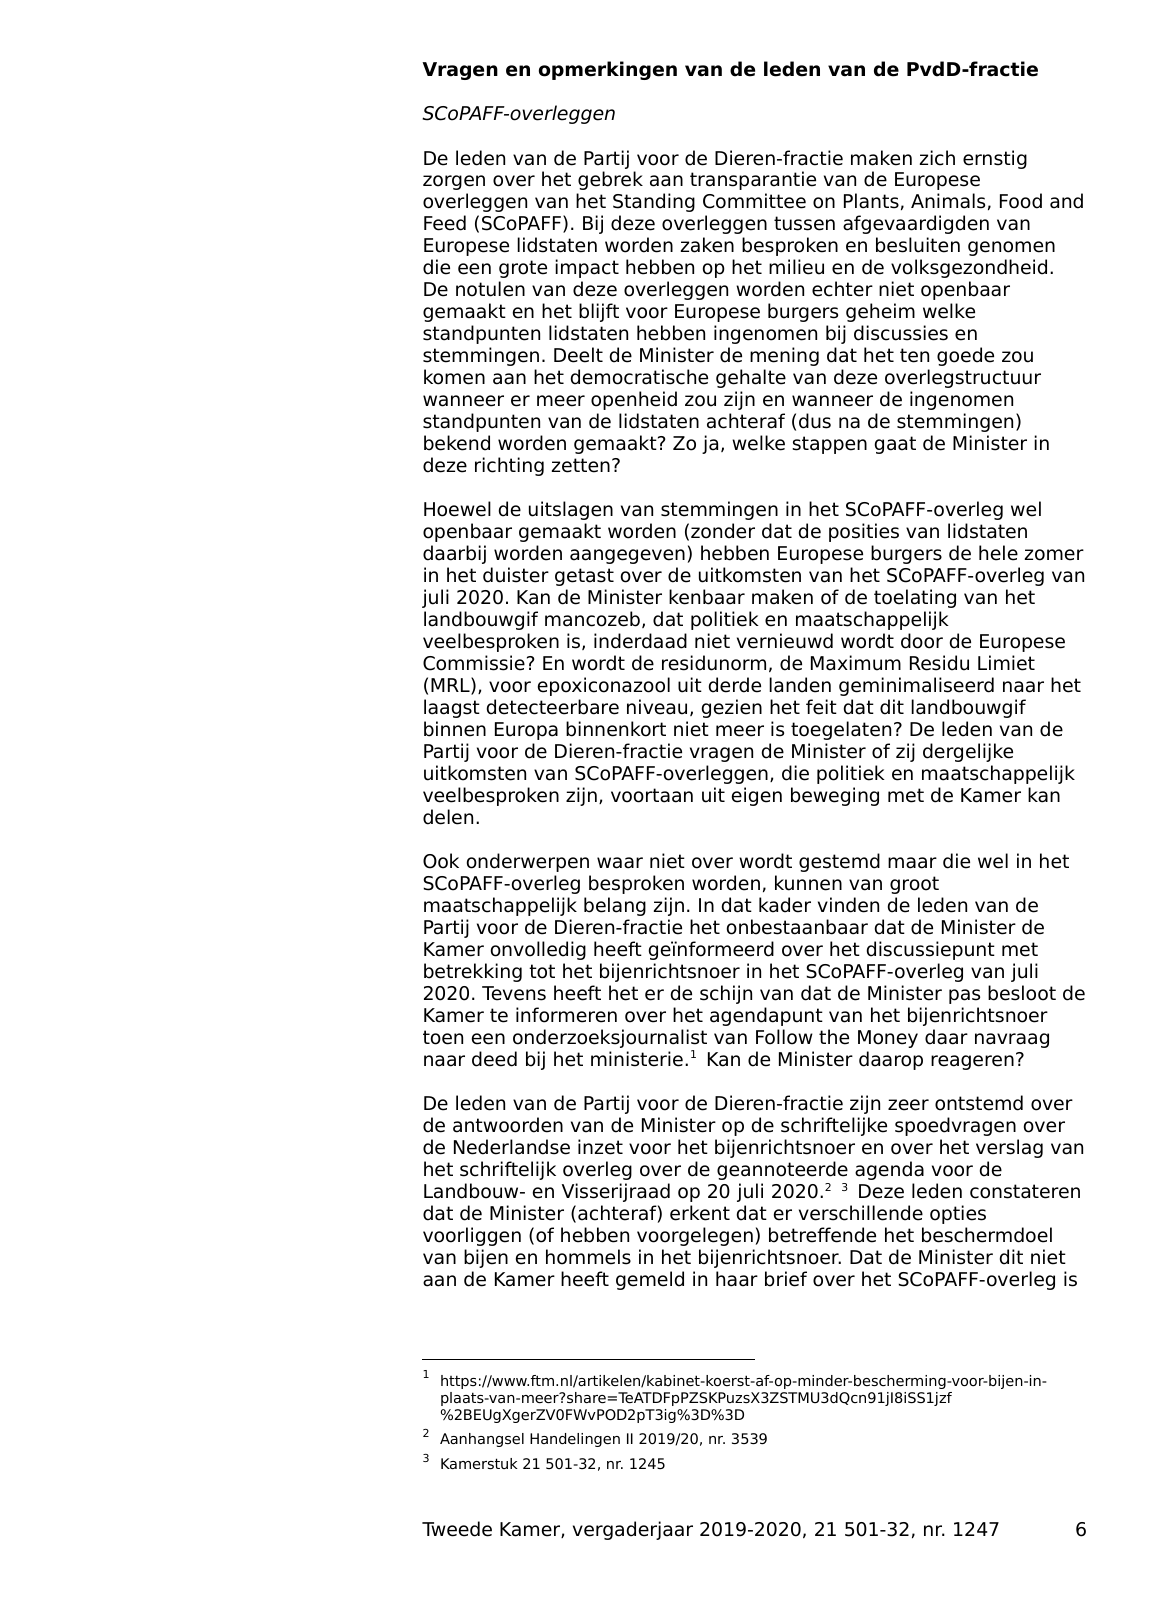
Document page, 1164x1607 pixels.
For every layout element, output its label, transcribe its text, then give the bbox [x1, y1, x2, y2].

subtitle SCoPAFF-overleggen [422, 103, 1087, 125]
text De leden van de Partij voor de Dieren-fractie maken zich ernstig zorgen over het gebrek aan transparantie van de Europese overleggen van het Standing Committee on Plants, Animals, Food and Feed (SCoPAFF). Bij deze overleggen tussen afgevaardigden van Europese lidstaten worden zaken besproken en besluiten genomen die een grote impact hebben op het milieu en de volksgezondheid. De notulen van deze overleggen worden echter niet openbaar gemaakt en het blijft voor Europese burgers geheim welke standpunten lidstaten hebben ingenomen bij discussies en stemmingen. Deelt de Minister de mening dat het ten goede zou komen aan het democratische gehalte van deze overlegstructuur wanneer er meer openheid zou zijn en wanneer de ingenomen standpunten van de lidstaten achteraf (dus na de stemmingen) bekend worden gemaakt? Zo ja, welke stappen gaat de Minister in deze richting zetten? [422, 147, 1087, 477]
text Kamerstuk 21 501-32, nr. 1245 [422, 1452, 1087, 1474]
subtitle Vragen en opmerkingen van de leden van de PvdD-fractie [422, 59, 1087, 81]
text Ook onderwerpen waar niet over wordt gestemd maar die wel in het SCoPAFF-overleg besproken worden, kunnen van groot maatschappelijk belang zijn. In dat kader vinden de leden van de Partij voor de Dieren-fractie het onbestaanbaar dat de Minister de Kamer onvolledig heeft geïnformeerd over het discussiepunt met betrekking tot het bijenrichtsnoer in het SCoPAFF-overleg van juli 2020. Tevens heeft het er de schijn van dat de Minister pas besloot de Kamer te informeren over het agendapunt van het bijenrichtsnoer toen een onderzoeksjournalist van Follow the Money daar navraag naar deed bij het ministerie. Kan de Minister daarop reageren? [422, 851, 1087, 1071]
text Hoewel de uitslagen van stemmingen in het SCoPAFF-overleg wel openbaar gemaakt worden (zonder dat de posities van lidstaten daarbij worden aangegeven) hebben Europese burgers de hele zomer in het duister getast over de uitkomsten van het SCoPAFF-overleg van juli 2020. Kan de Minister kenbaar maken of de toelating van het landbouwgif mancozeb, dat politiek en maatschappelijk veelbesproken is, inderdaad niet vernieuwd wordt door de Europese Commissie? En wordt de residunorm, de Maximum Residu Limiet (MRL), voor epoxiconazool uit derde landen geminimaliseerd naar het laagst detecteerbare niveau, gezien het feit dat dit landbouwgif binnen Europa binnenkort niet meer is toegelaten? De leden van de Partij voor de Dieren-fractie vragen de Minister of zij dergelijke uitkomsten van SCoPAFF-overleggen, die politiek en maatschappelijk veelbesproken zijn, voortaan uit eigen beweging met de Kamer kan delen. [422, 499, 1087, 829]
text https://www.ftm.nl/artikelen/kabinet-koerst-af-op-minder-bescherming-voor-bijen-in-plaats-van-meer?share=TeATDFpPZSKPuzsX3ZSTMU3dQcn91jI8iSS1jzf%2BEUgXgerZV0FWvPOD2pT3ig%3D%3D [422, 1368, 1087, 1424]
text Aanhangsel Handelingen II 2019/20, nr. 3539 [422, 1427, 1087, 1449]
text De leden van de Partij voor de Dieren-fractie zijn zeer ontstemd over de antwoorden van de Minister op de schriftelijke spoedvragen over de Nederlandse inzet voor het bijenrichtsnoer en over het verslag van het schriftelijk overleg over de geannoteerde agenda voor de Landbouw- en Visserijraad op 20 juli 2020. Deze leden constateren dat de Minister (achteraf) erkent dat er verschillende opties voorliggen (of hebben voorgelegen) betreffende het beschermdoel van bijen en hommels in het bijenrichtsnoer. Dat de Minister dit niet aan de Kamer heeft gemeld in haar brief over het SCoPAFF-overleg is [422, 1093, 1087, 1291]
